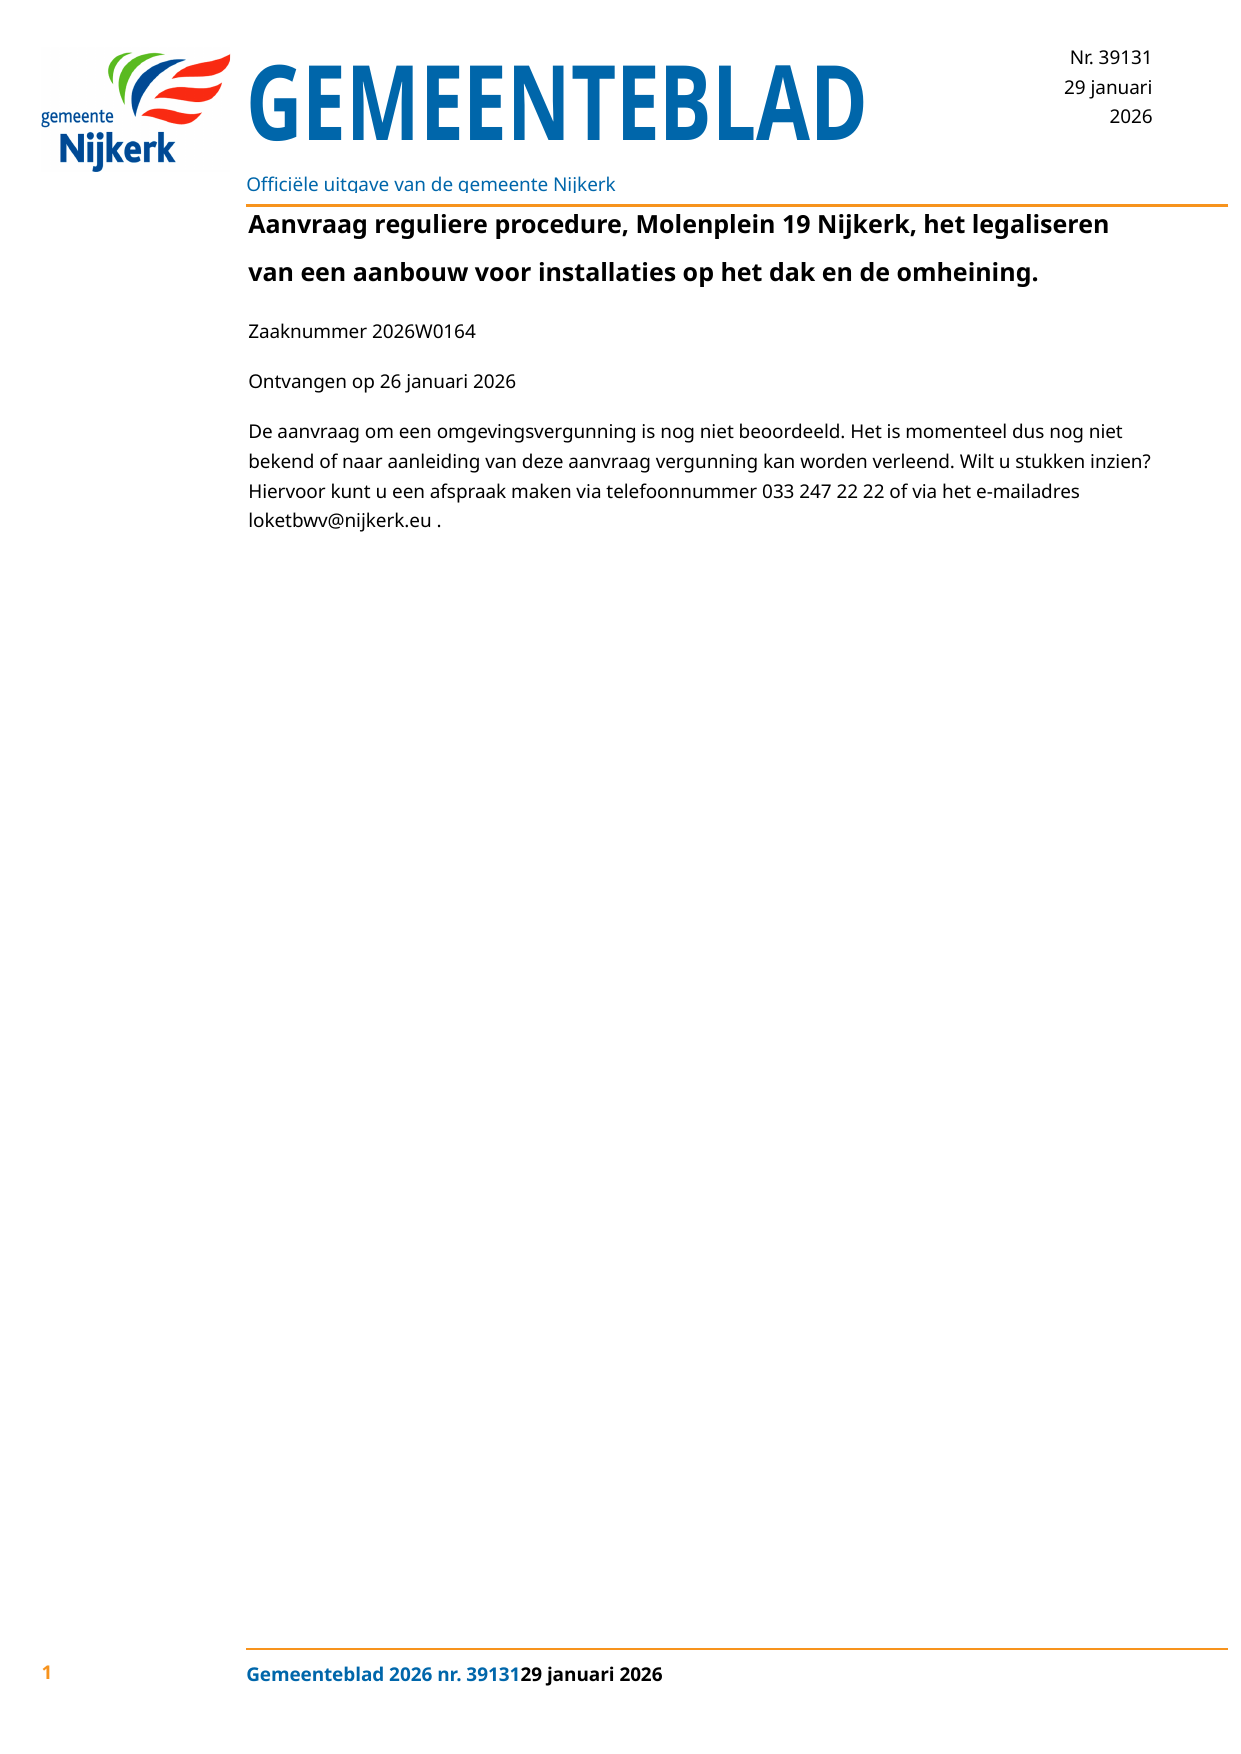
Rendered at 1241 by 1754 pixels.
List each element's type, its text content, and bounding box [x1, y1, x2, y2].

picture [41, 47, 231, 172]
text De aanvraag om een omgevingsvergunning is nog niet beoordeeld. Het is momenteel dus nog niet bekend of naar aanleiding van deze aanvraag vergunning kan worden verleend. Wilt u stukken inzien? Hiervoor kunt u een afspraak maken via telefoonnummer 033 247 22 22 of via het e-mailadres loketbwv@nijkerk.eu . [248, 419, 1152, 533]
text Zaaknummer 2026W0164 [248, 318, 1152, 344]
text Ontvangen op 26 januari 2026 [248, 368, 1152, 394]
text Aanvraag reguliere procedure, Molenplein 19 Nijkerk, het legaliseren van een aanbouw voor installaties op het dak en de omheining. [248, 207, 1152, 288]
